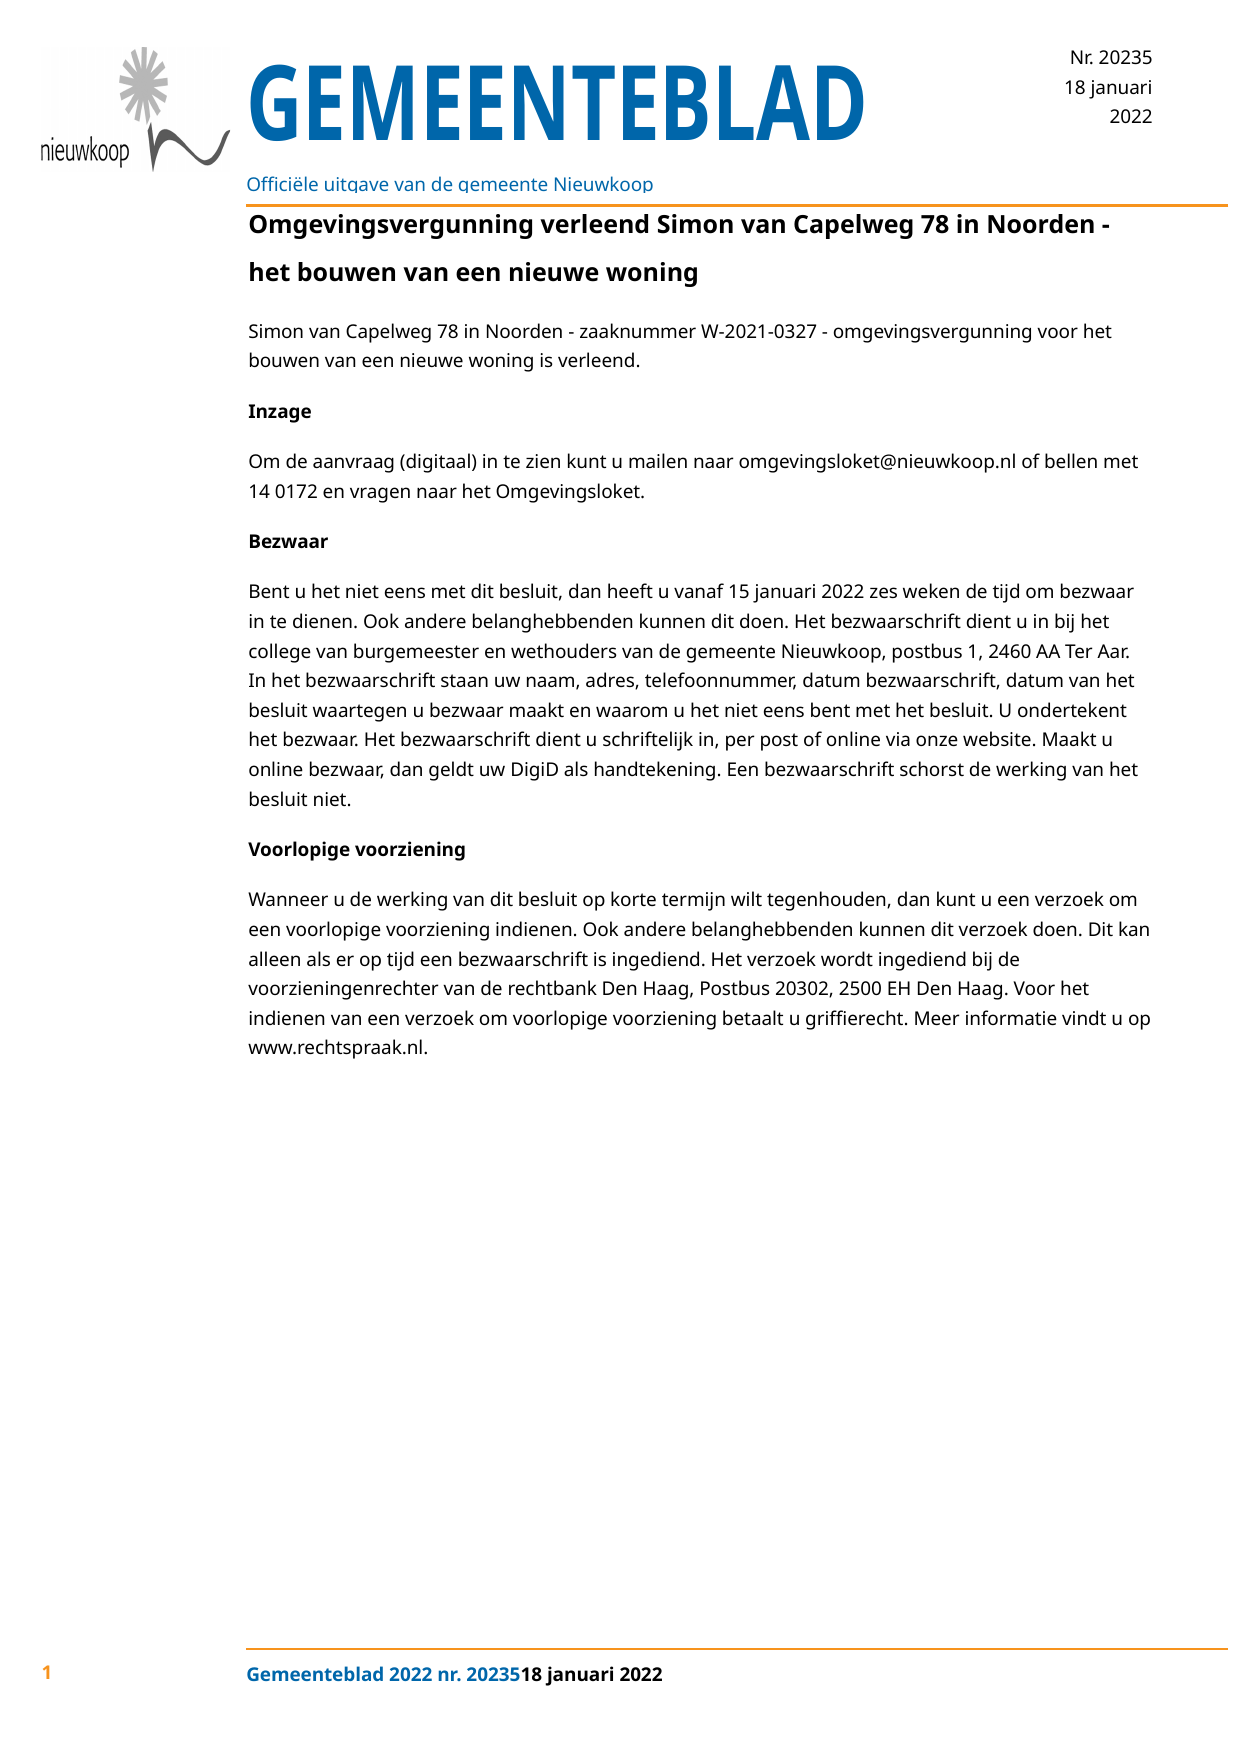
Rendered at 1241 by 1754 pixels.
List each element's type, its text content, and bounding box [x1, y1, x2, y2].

text Bezwaar [248, 528, 1152, 554]
text Simon van Capelweg 78 in Noorden - zaaknummer W-2021-0327 - omgevingsvergunning voor het bouwen van een nieuwe woning is verleend. [248, 318, 1152, 373]
text Om de aanvraag (digitaal) in te zien kunt u mailen naar omgevingsloket@nieuwkoop.nl of bellen met 14 0172 en vragen naar het Omgevingsloket. [248, 448, 1152, 504]
text Bent u het niet eens met dit besluit, dan heeft u vanaf 15 januari 2022 zes weken de tijd om bezwaar in te dienen. Ook andere belanghebbenden kunnen dit doen. Het bezwaarschrift dient u in bij het college van burgemeester en wethouders van de gemeente Nieuwkoop, postbus 1, 2460 AA Ter Aar. In het bezwaarschrift staan uw naam, adres, telefoonnummer, datum bezwaarschrift, datum van het besluit waartegen u bezwaar maakt en waarom u het niet eens bent met het besluit. U ondertekent het bezwaar. Het bezwaarschrift dient u schriftelijk in, per post of online via onze website. Maakt u online bezwaar, dan geldt uw DigiD als handtekening. Een bezwaarschrift schorst de werking van het besluit niet. [248, 579, 1152, 812]
text Inzage [248, 398, 1152, 424]
text Omgevingsvergunning verleend Simon van Capelweg 78 in Noorden - het bouwen van een nieuwe woning [248, 207, 1152, 288]
text Voorlopige voorziening [248, 836, 1152, 862]
picture [41, 47, 231, 172]
text Wanneer u de werking van dit besluit op korte termijn wilt tegenhouden, dan kunt u een verzoek om een voorlopige voorziening indienen. Ook andere belanghebbenden kunnen dit verzoek doen. Dit kan alleen als er op tijd een bezwaarschrift is ingediend. Het verzoek wordt ingediend bij de voorzieningenrechter van de rechtbank Den Haag, Postbus 20302, 2500 EH Den Haag. Voor het indienen van een verzoek om voorlopige voorziening betaalt u griffierecht. Meer informatie vindt u op www.rechtspraak.nl. [248, 887, 1152, 1060]
